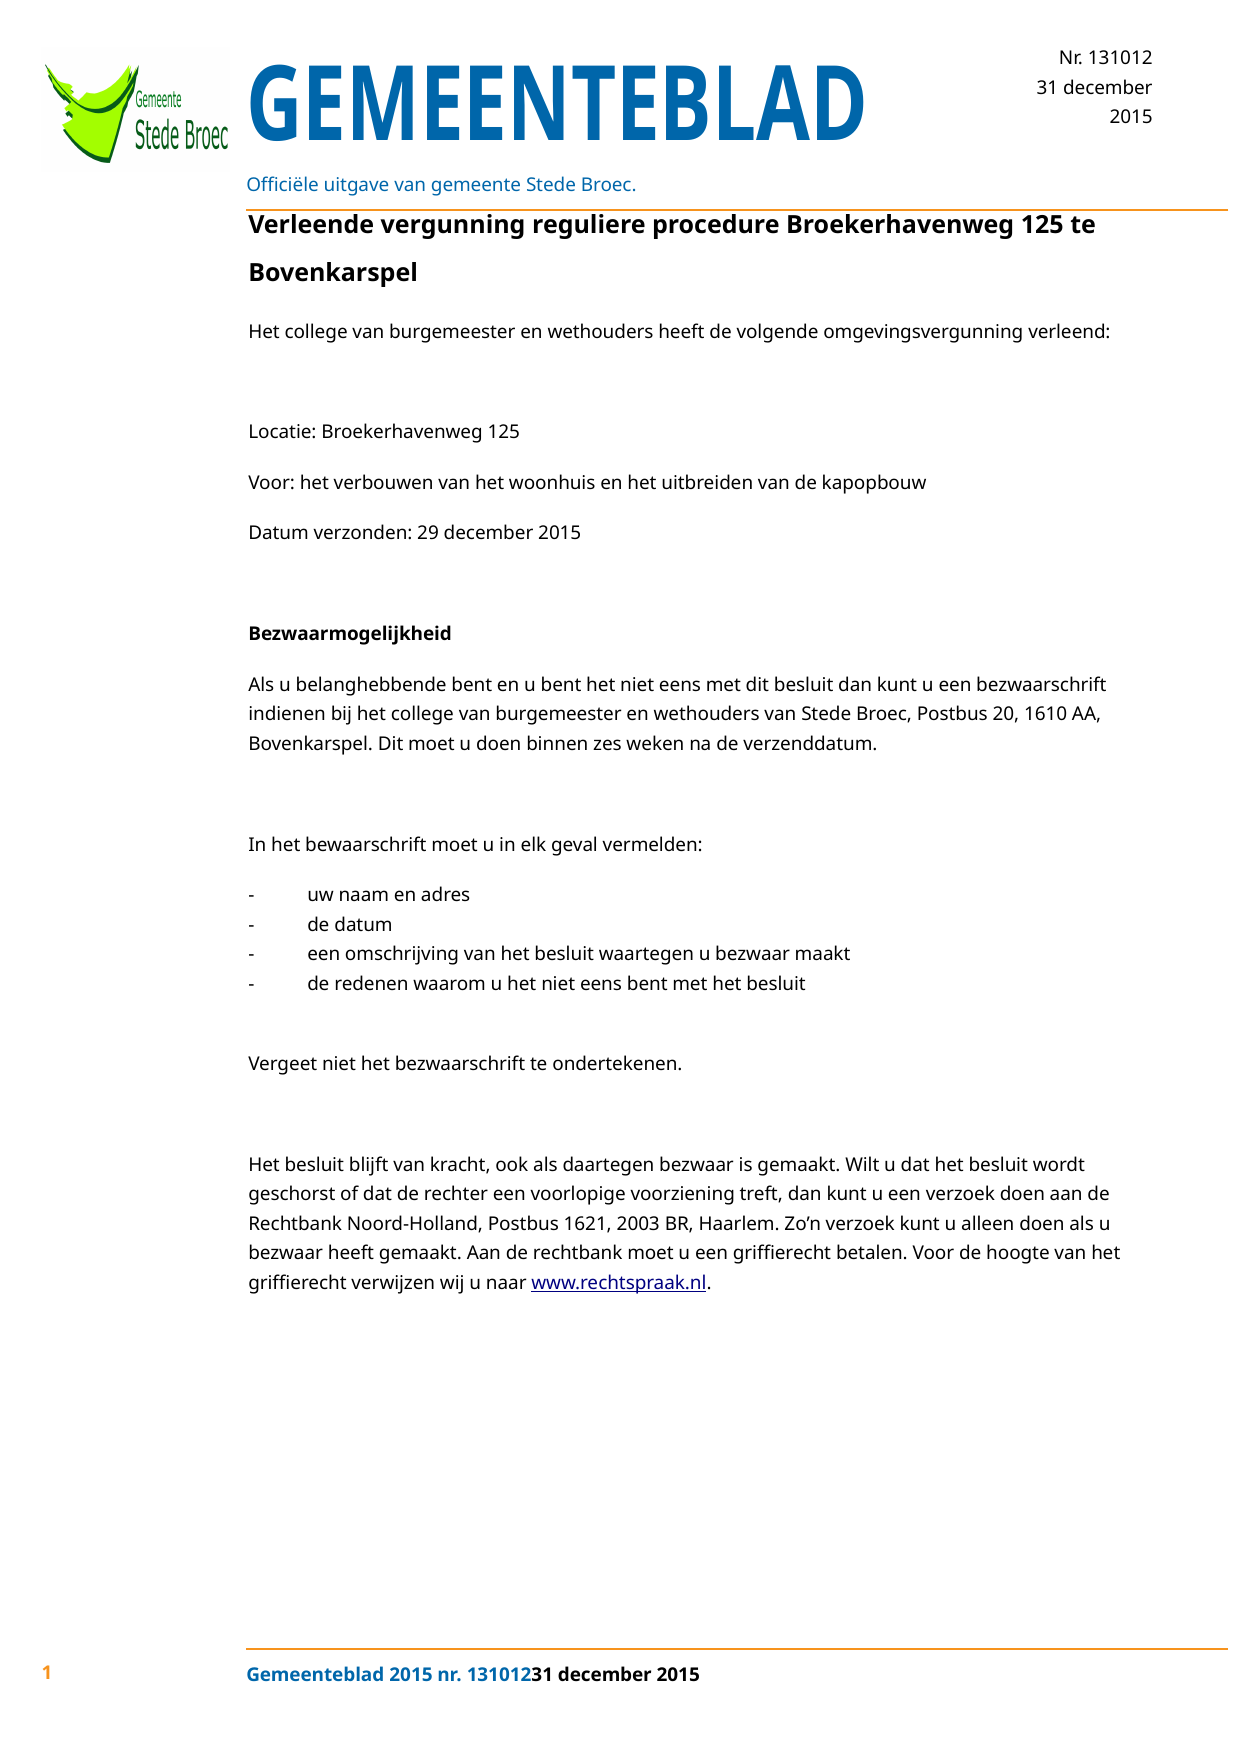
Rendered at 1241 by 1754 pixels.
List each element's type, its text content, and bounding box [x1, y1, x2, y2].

text Locatie: Broekerhavenweg 125 [248, 419, 1152, 444]
text Als u belanghebbende bent en u bent het niet eens met dit besluit dan kunt u een bezwaarschrift indienen bij het college van burgemeester en wethouders van Stede Broec, Postbus 20, 1610 AA, Bovenkarspel. Dit moet u doen binnen zes weken na de verzenddatum. [248, 671, 1152, 756]
text In het bewaarschrift moet u in elk geval vermelden: [248, 831, 1152, 857]
list uw naam en adres [248, 881, 1152, 907]
picture [41, 47, 231, 172]
text Datum verzonden: 29 december 2015 [248, 519, 1152, 545]
list een omschrijving van het besluit waartegen u bezwaar maakt [248, 940, 1152, 966]
text Het college van burgemeester en wethouders heeft de volgende omgevingsvergunning verleend: [248, 318, 1152, 344]
text Het besluit blijft van kracht, ook als daartegen bezwaar is gemaakt. Wilt u dat het besluit wordt geschorst of dat de rechter een voorlopige voorziening treft, dan kunt u een verzoek doen aan de Rechtbank Noord-Holland, Postbus 1621, 2003 BR, Haarlem. Zo’n verzoek kunt u alleen doen als u bezwaar heeft gemaakt. Aan de rechtbank moet u een griffierecht betalen. Voor de hoogte van het griffierecht verwijzen wij u naar www.rechtspraak.nl. [248, 1151, 1152, 1295]
list de redenen waarom u het niet eens bent met het besluit [248, 970, 1152, 996]
text Voor: het verbouwen van het woonhuis en het uitbreiden van de kapopbouw [248, 469, 1152, 495]
text Bezwaarmogelijkheid [248, 620, 1152, 646]
list de datum [248, 911, 1152, 937]
text Vergeet niet het bezwaarschrift te ondertekenen. [248, 1050, 1152, 1076]
text Verleende vergunning reguliere procedure Broekerhavenweg 125 te Bovenkarspel [248, 211, 1152, 288]
